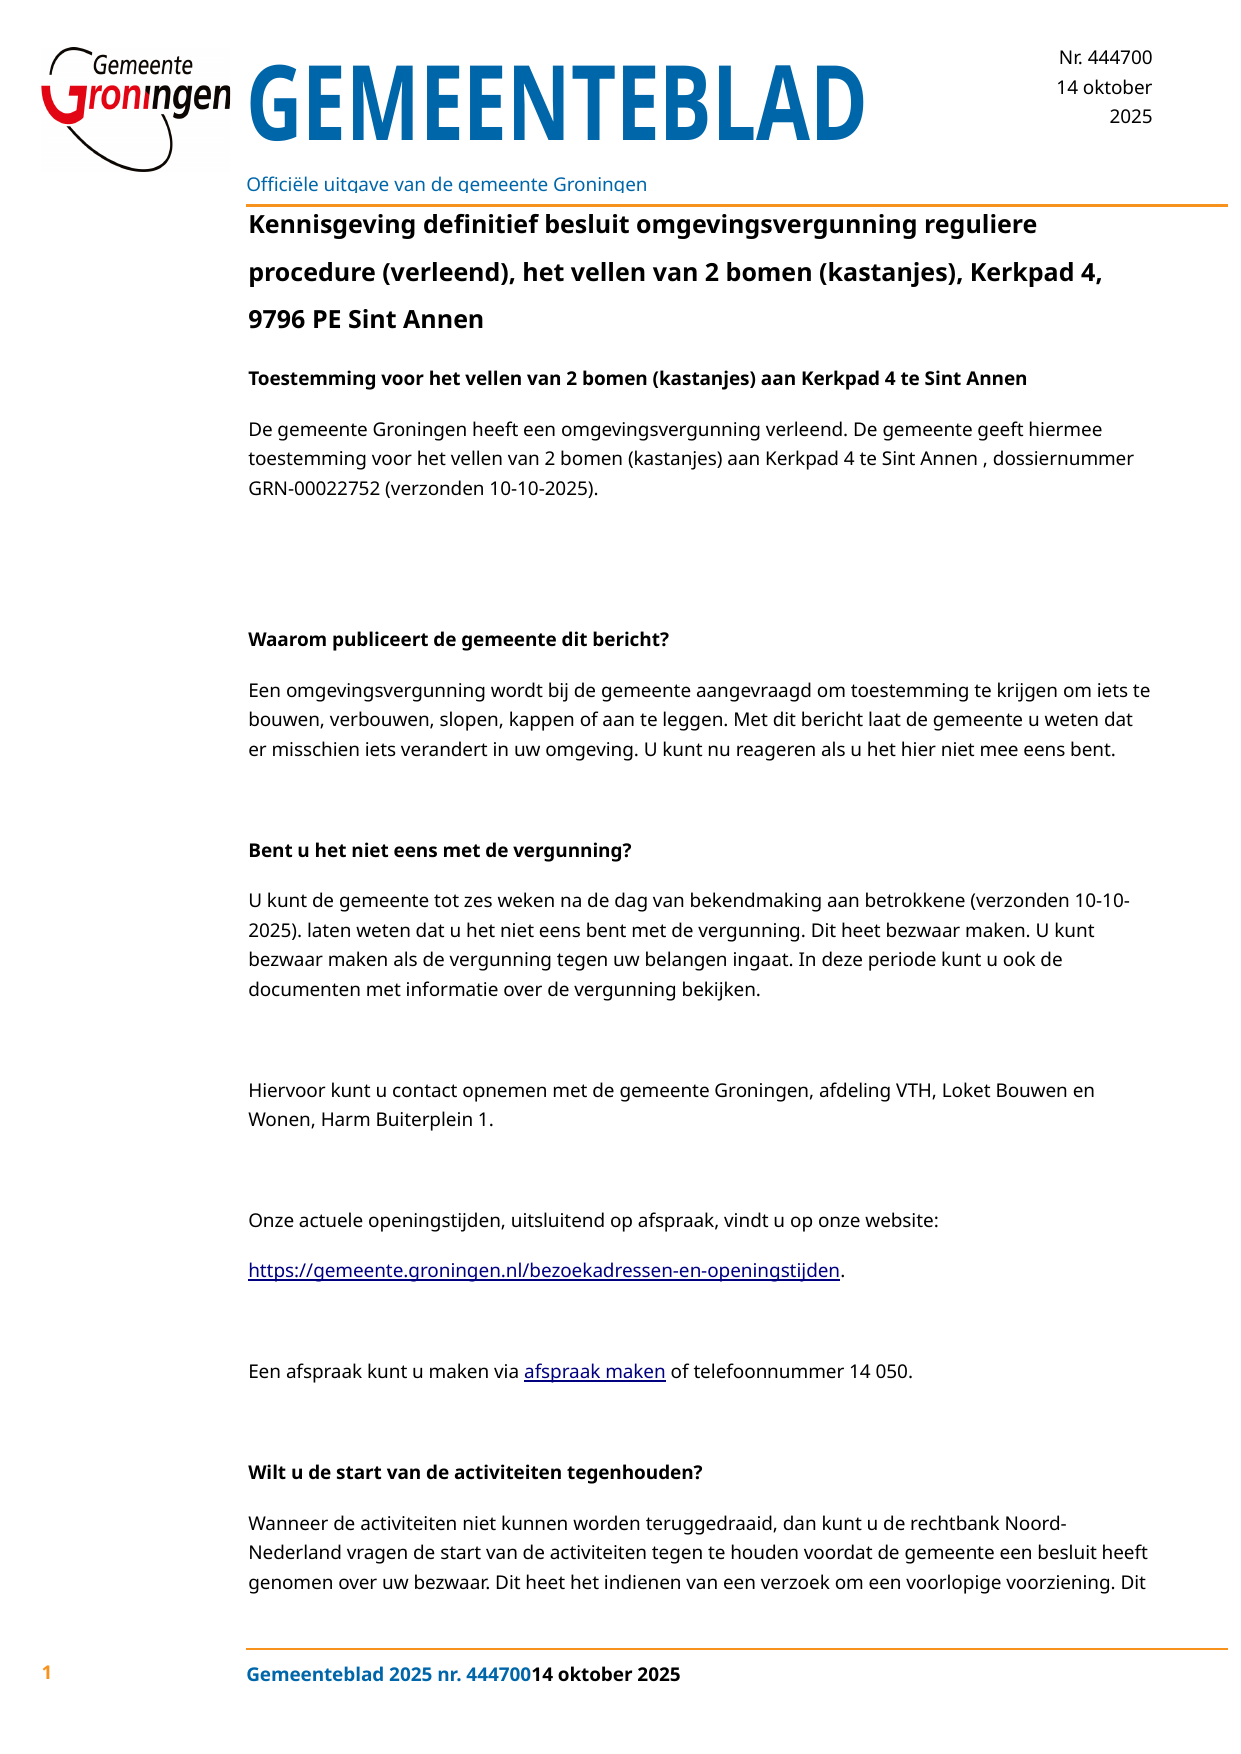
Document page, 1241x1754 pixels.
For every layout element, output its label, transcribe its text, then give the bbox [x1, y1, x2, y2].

text Toestemming voor het vellen van 2 bomen (kastanjes) aan Kerkpad 4 te Sint Annen [248, 366, 1152, 391]
text Wanneer de activiteiten niet kunnen worden teruggedraaid, dan kunt u de rechtbank Noord-Nederland vragen de start van de activiteiten tegen te houden voordat de gemeente een besluit heeft genomen over uw bezwaar. Dit heet het indienen van een verzoek om een voorlopige voorziening. Dit [248, 1510, 1152, 1594]
text Een omgevingsvergunning wordt bij de gemeente aangevraagd om toestemming te krijgen om iets te bouwen, verbouwen, slopen, kappen of aan te leggen. Met dit bericht laat de gemeente u weten dat er misschien iets verandert in uw omgeving. U kunt nu reageren als u het hier niet mee eens bent. [248, 677, 1152, 762]
text https://gemeente.groningen.nl/bezoekadressen-en-openingstijden. [248, 1258, 1152, 1283]
text De gemeente Groningen heeft een omgevingsvergunning verleend. De gemeente geeft hiermee toestemming voor het vellen van 2 bomen (kastanjes) aan Kerkpad 4 te Sint Annen , dossiernummer GRN-00022752 (verzonden 10-10-2025). [248, 416, 1152, 501]
text Een afspraak kunt u maken via afspraak maken of telefoonnummer 14 050. [248, 1358, 1152, 1384]
text Kennisgeving definitief besluit omgevingsvergunning reguliere procedure (verleend), het vellen van 2 bomen (kastanjes), Kerkpad 4, 9796 PE Sint Annen [248, 207, 1152, 336]
picture [41, 47, 231, 172]
text Bent u het niet eens met de vergunning? [248, 837, 1152, 862]
text Onze actuele openingstijden, uitsluitend op afspraak, vindt u op onze website: [248, 1207, 1152, 1233]
text U kunt de gemeente tot zes weken na de dag van bekendmaking aan betrokkene (verzonden 10-10-2025). laten weten dat u het niet eens bent met de vergunning. Dit heet bezwaar maken. U kunt bezwaar maken als de vergunning tegen uw belangen ingaat. In deze periode kunt u ook de documenten met informatie over de vergunning bekijken. [248, 887, 1152, 1002]
text Wilt u de start van de activiteiten tegenhouden? [248, 1459, 1152, 1485]
text Waarom publiceert de gemeente dit bericht? [248, 626, 1152, 652]
text Hiervoor kunt u contact opnemen met de gemeente Groningen, afdeling VTH, Loket Bouwen en Wonen, Harm Buiterplein 1. [248, 1077, 1152, 1132]
